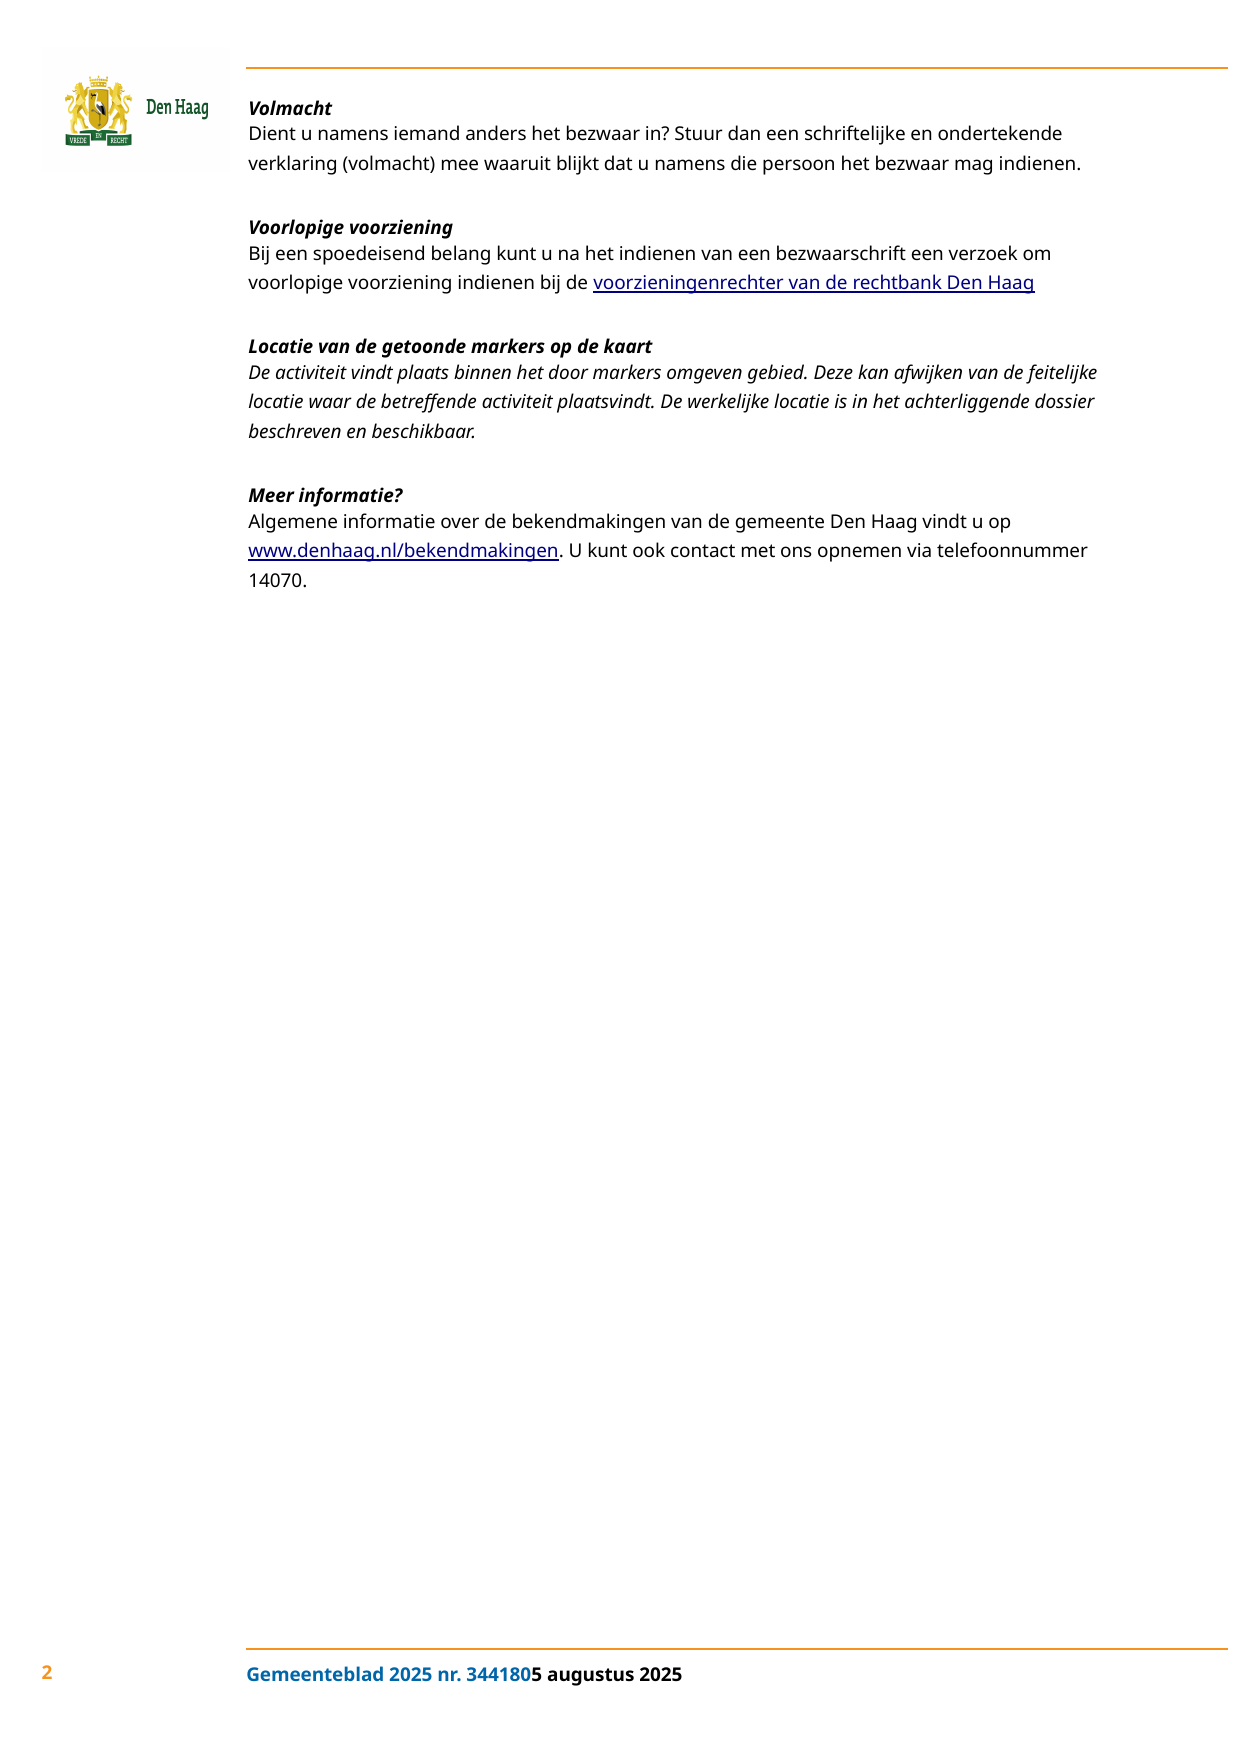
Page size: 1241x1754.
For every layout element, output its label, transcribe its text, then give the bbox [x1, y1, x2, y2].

text Dient u namens iemand anders het bezwaar in? Stuur dan een schriftelijke en ondertekende verklaring (volmacht) mee waaruit blijkt dat u namens die persoon het bezwaar mag indienen. [248, 121, 1152, 176]
text Locatie van de getoonde markers op de kaart [248, 333, 1152, 359]
text De activiteit vindt plaats binnen het door markers omgeven gebied. Deze kan afwijken van de feitelijke locatie waar de betreffende activiteit plaatsvindt. De werkelijke locatie is in het achterliggende dossier beschreven en beschikbaar. [248, 359, 1152, 444]
text Voorlopige voorziening [248, 214, 1152, 240]
text Bij een spoedeisend belang kunt u na het indienen van een bezwaarschrift een verzoek om voorlopige voorziening indienen bij de voorzieningenrechter van de rechtbank Den Haag [248, 240, 1152, 295]
text Volmacht [248, 95, 1152, 121]
picture [41, 47, 231, 172]
text Algemene informatie over de bekendmakingen van de gemeente Den Haag vindt u op www.denhaag.nl/bekendmakingen. U kunt ook contact met ons opnemen via telefoonnummer 14070. [248, 508, 1152, 593]
text Meer informatie? [248, 482, 1152, 508]
